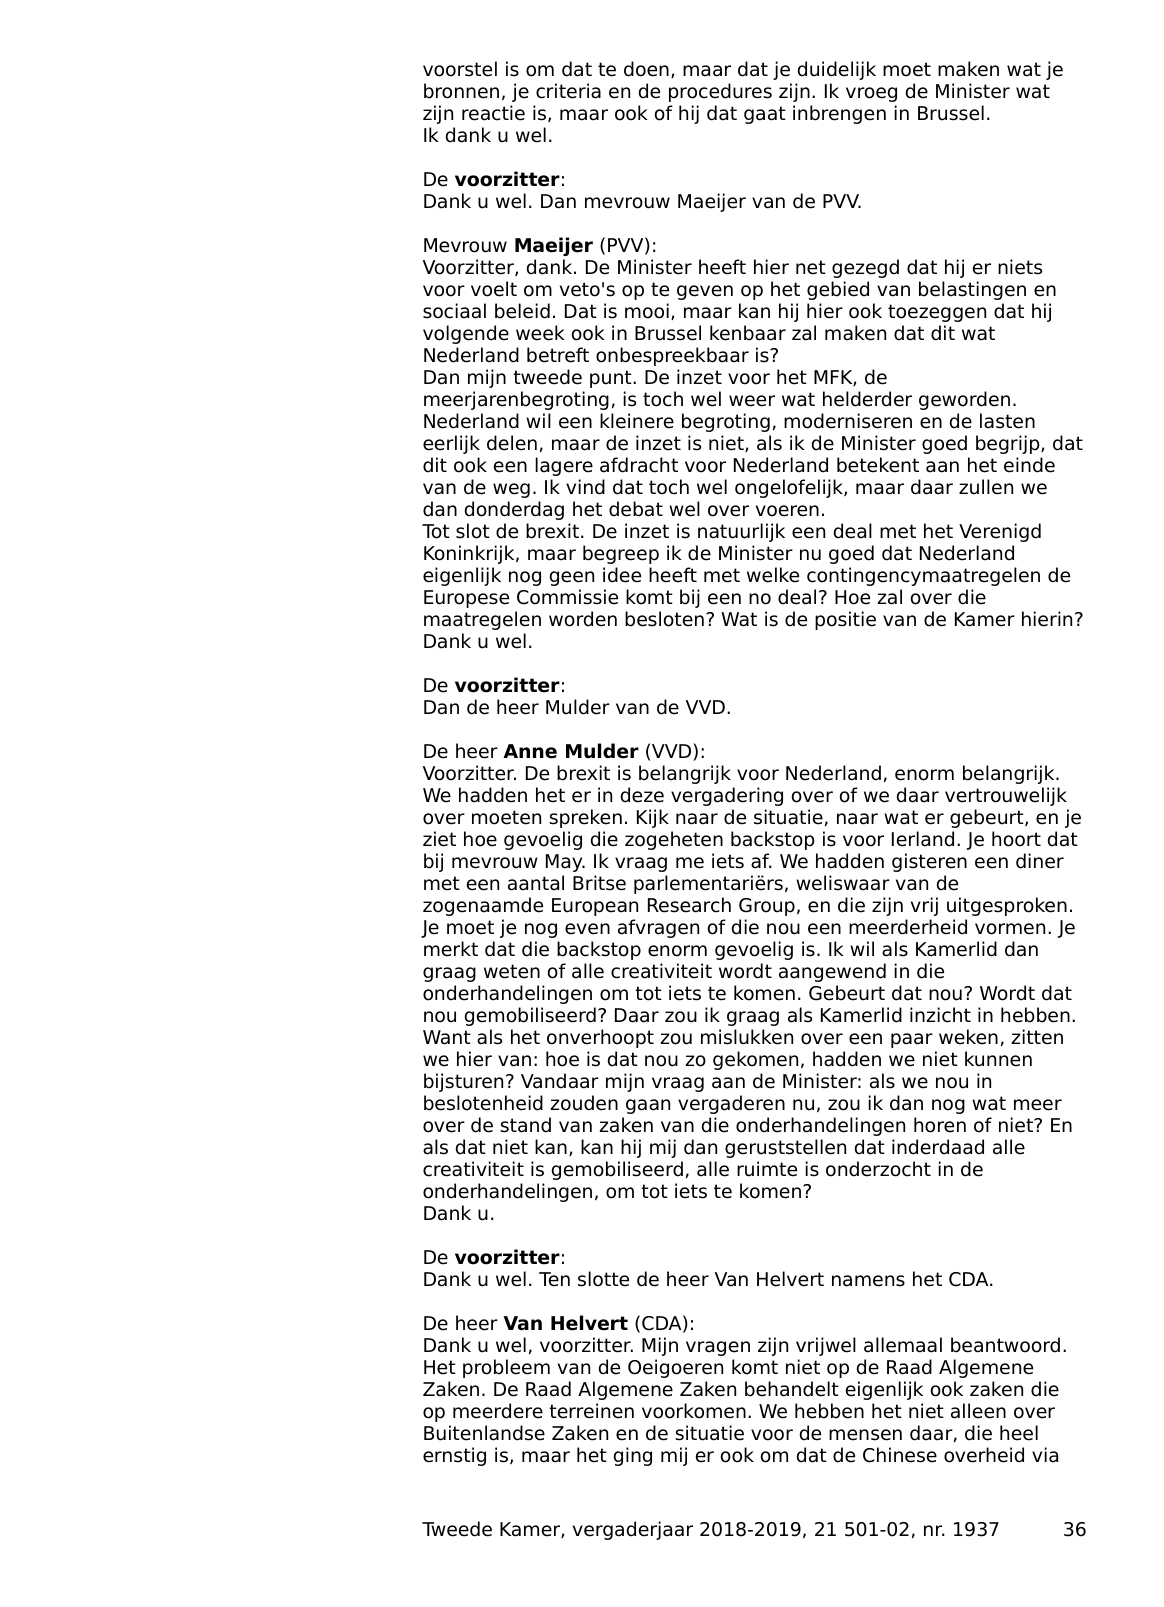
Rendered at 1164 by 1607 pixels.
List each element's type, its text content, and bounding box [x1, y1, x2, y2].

text Dank u wel. [422, 631, 1087, 653]
text Ik dank u wel. [422, 125, 1087, 147]
text De voorzitter: [422, 675, 1087, 697]
text De voorzitter: [422, 1247, 1087, 1269]
text voorstel is om dat te doen, maar dat je duidelijk moet maken wat je bronnen, je criteria en de procedures zijn. Ik vroeg de Minister wat zijn reactie is, maar ook of hij dat gaat inbrengen in Brussel. [422, 59, 1087, 125]
text Dank u wel. Dan mevrouw Maeijer van de PVV. [422, 191, 1087, 213]
text Tot slot de brexit. De inzet is natuurlijk een deal met het Verenigd Koninkrijk, maar begreep ik de Minister nu goed dat Nederland eigenlijk nog geen idee heeft met welke contingencymaatregelen de Europese Commissie komt bij een no deal? Hoe zal over die maatregelen worden besloten? Wat is de positie van de Kamer hierin? [422, 521, 1087, 631]
text Dank u wel. Ten slotte de heer Van Helvert namens het CDA. [422, 1269, 1087, 1291]
text Dan mijn tweede punt. De inzet voor het MFK, de meerjarenbegroting, is toch wel weer wat helderder geworden. Nederland wil een kleinere begroting, moderniseren en de lasten eerlijk delen, maar de inzet is niet, als ik de Minister goed begrijp, dat dit ook een lagere afdracht voor Nederland betekent aan het einde van de weg. Ik vind dat toch wel ongelofelijk, maar daar zullen we dan donderdag het debat wel over voeren. [422, 367, 1087, 521]
text Dan de heer Mulder van de VVD. [422, 697, 1087, 719]
text Dank u. [422, 1203, 1087, 1225]
text De heer Anne Mulder (VVD): [422, 741, 1087, 763]
text De heer Van Helvert (CDA): [422, 1313, 1087, 1335]
text Dank u wel, voorzitter. Mijn vragen zijn vrijwel allemaal beantwoord. Het probleem van de Oeigoeren komt niet op de Raad Algemene Zaken. De Raad Algemene Zaken behandelt eigenlijk ook zaken die op meerdere terreinen voorkomen. We hebben het niet alleen over Buitenlandse Zaken en de situatie voor de mensen daar, die heel ernstig is, maar het ging mij er ook om dat de Chinese overheid via [422, 1335, 1087, 1467]
text Voorzitter, dank. De Minister heeft hier net gezegd dat hij er niets voor voelt om veto's op te geven op het gebied van belastingen en sociaal beleid. Dat is mooi, maar kan hij hier ook toezeggen dat hij volgende week ook in Brussel kenbaar zal maken dat dit wat Nederland betreft onbespreekbaar is? [422, 257, 1087, 367]
text Voorzitter. De brexit is belangrijk voor Nederland, enorm belangrijk. We hadden het er in deze vergadering over of we daar vertrouwelijk over moeten spreken. Kijk naar de situatie, naar wat er gebeurt, en je ziet hoe gevoelig die zogeheten backstop is voor Ierland. Je hoort dat bij mevrouw May. Ik vraag me iets af. We hadden gisteren een diner met een aantal Britse parlementariërs, weliswaar van de zogenaamde European Research Group, en die zijn vrij uitgesproken. Je moet je nog even afvragen of die nou een meerderheid vormen. Je merkt dat die backstop enorm gevoelig is. Ik wil als Kamerlid dan graag weten of alle creativiteit wordt aangewend in die onderhandelingen om tot iets te komen. Gebeurt dat nou? Wordt dat nou gemobiliseerd? Daar zou ik graag als Kamerlid inzicht in hebben. Want als het onverhoopt zou mislukken over een paar weken, zitten we hier van: hoe is dat nou zo gekomen, hadden we niet kunnen bijsturen? Vandaar mijn vraag aan de Minister: als we nou in beslotenheid zouden gaan vergaderen nu, zou ik dan nog wat meer over de stand van zaken van die onderhandelingen horen of niet? En als dat niet kan, kan hij mij dan geruststellen dat inderdaad alle creativiteit is gemobiliseerd, alle ruimte is onderzocht in de onderhandelingen, om tot iets te komen? [422, 763, 1087, 1203]
text De voorzitter: [422, 169, 1087, 191]
text Mevrouw Maeijer (PVV): [422, 235, 1087, 257]
